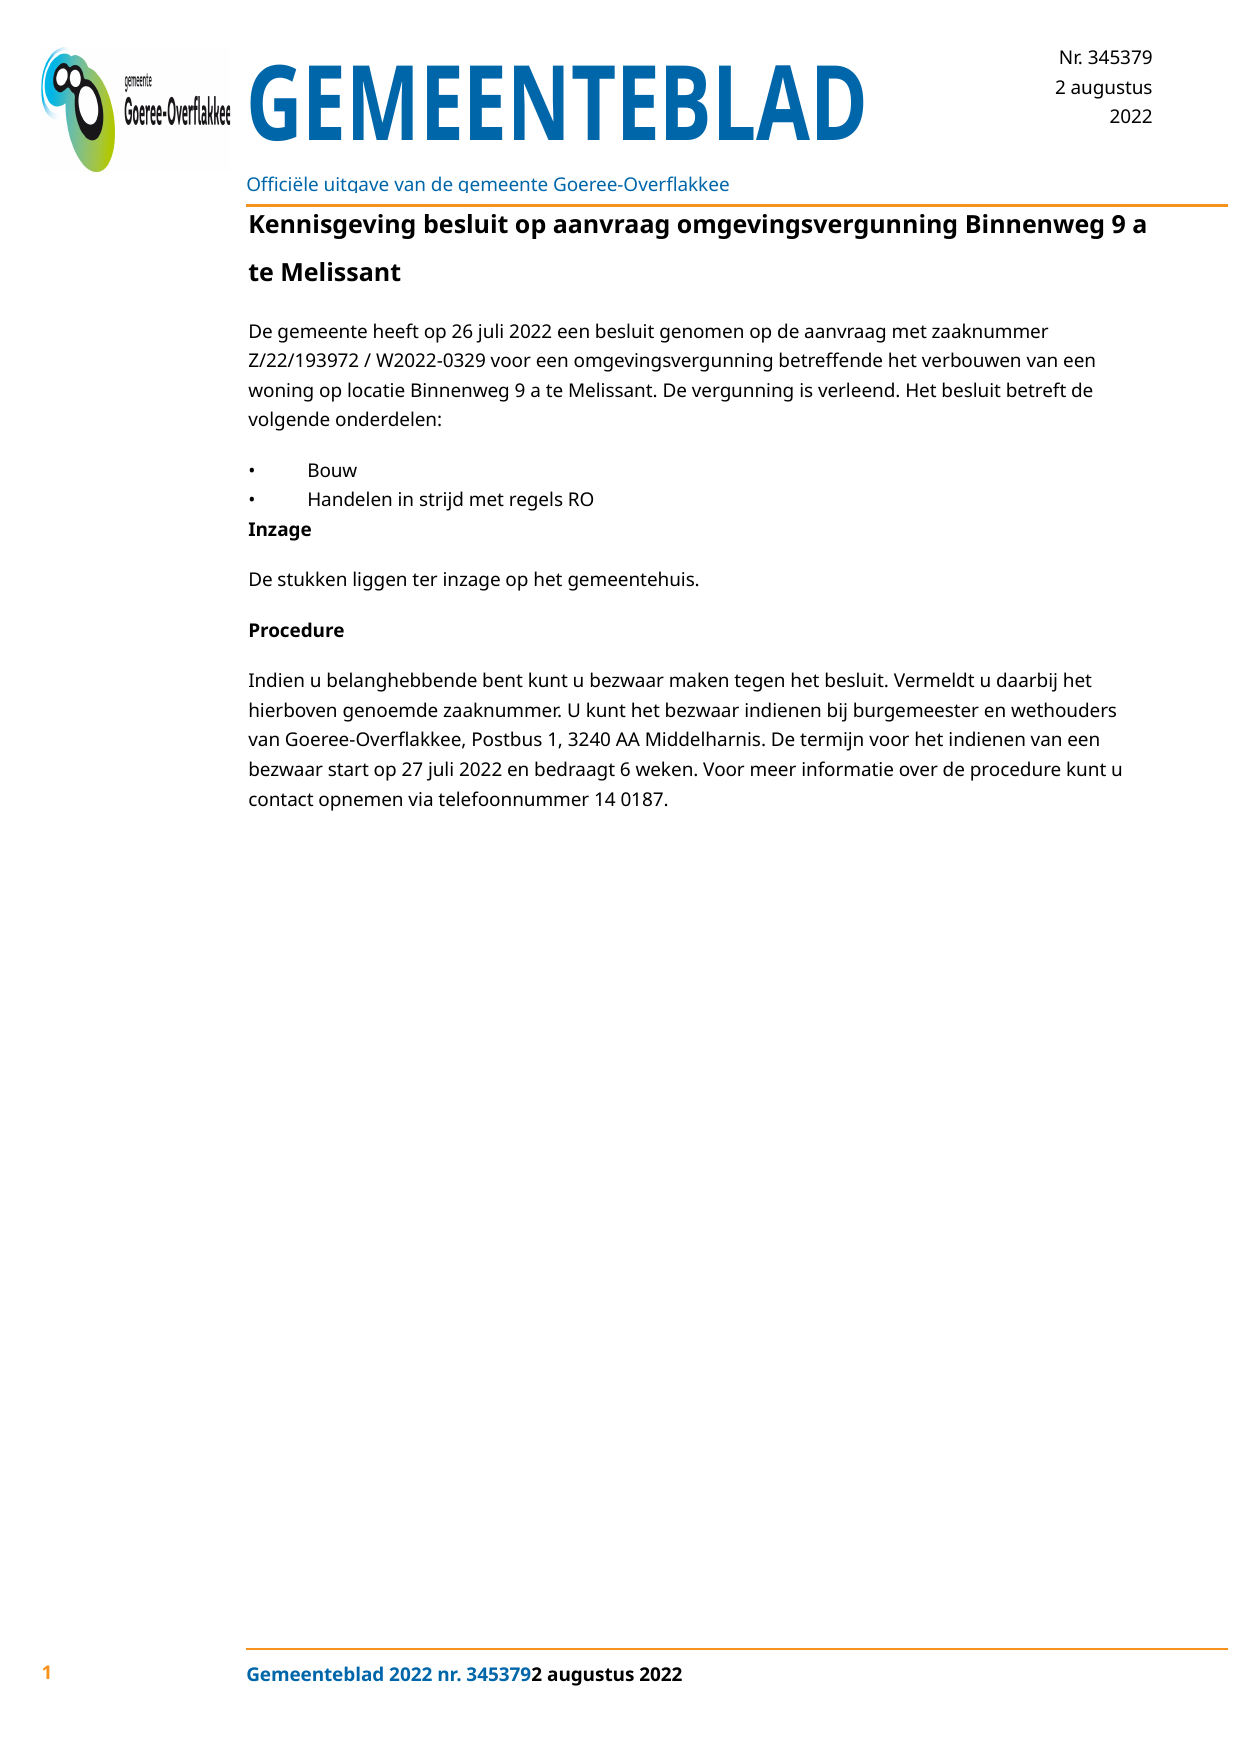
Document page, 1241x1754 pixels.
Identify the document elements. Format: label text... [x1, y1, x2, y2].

list Handelen in strijd met regels RO [248, 487, 1152, 512]
list Bouw [248, 457, 1152, 483]
text Inzage [248, 516, 1152, 542]
picture [41, 47, 231, 172]
text Kennisgeving besluit op aanvraag omgevingsvergunning Binnenweg 9 a te Melissant [248, 207, 1152, 288]
text Procedure [248, 617, 1152, 643]
text De stukken liggen ter inzage op het gemeentehuis. [248, 567, 1152, 592]
text De gemeente heeft op 26 juli 2022 een besluit genomen op de aanvraag met zaaknummer Z/22/193972 / W2022-0329 voor een omgevingsvergunning betreffende het verbouwen van een woning op locatie Binnenweg 9 a te Melissant. De vergunning is verleend. Het besluit betreft de volgende onderdelen: [248, 318, 1152, 432]
text Indien u belanghebbende bent kunt u bezwaar maken tegen het besluit. Vermeldt u daarbij het hierboven genoemde zaaknummer. U kunt het bezwaar indienen bij burgemeester en wethouders van Goeree-Overflakkee, Postbus 1, 3240 AA Middelharnis. De termijn voor het indienen van een bezwaar start op 27 juli 2022 en bedraagt 6 weken. Voor meer informatie over de procedure kunt u contact opnemen via telefoonnummer 14 0187. [248, 667, 1152, 812]
